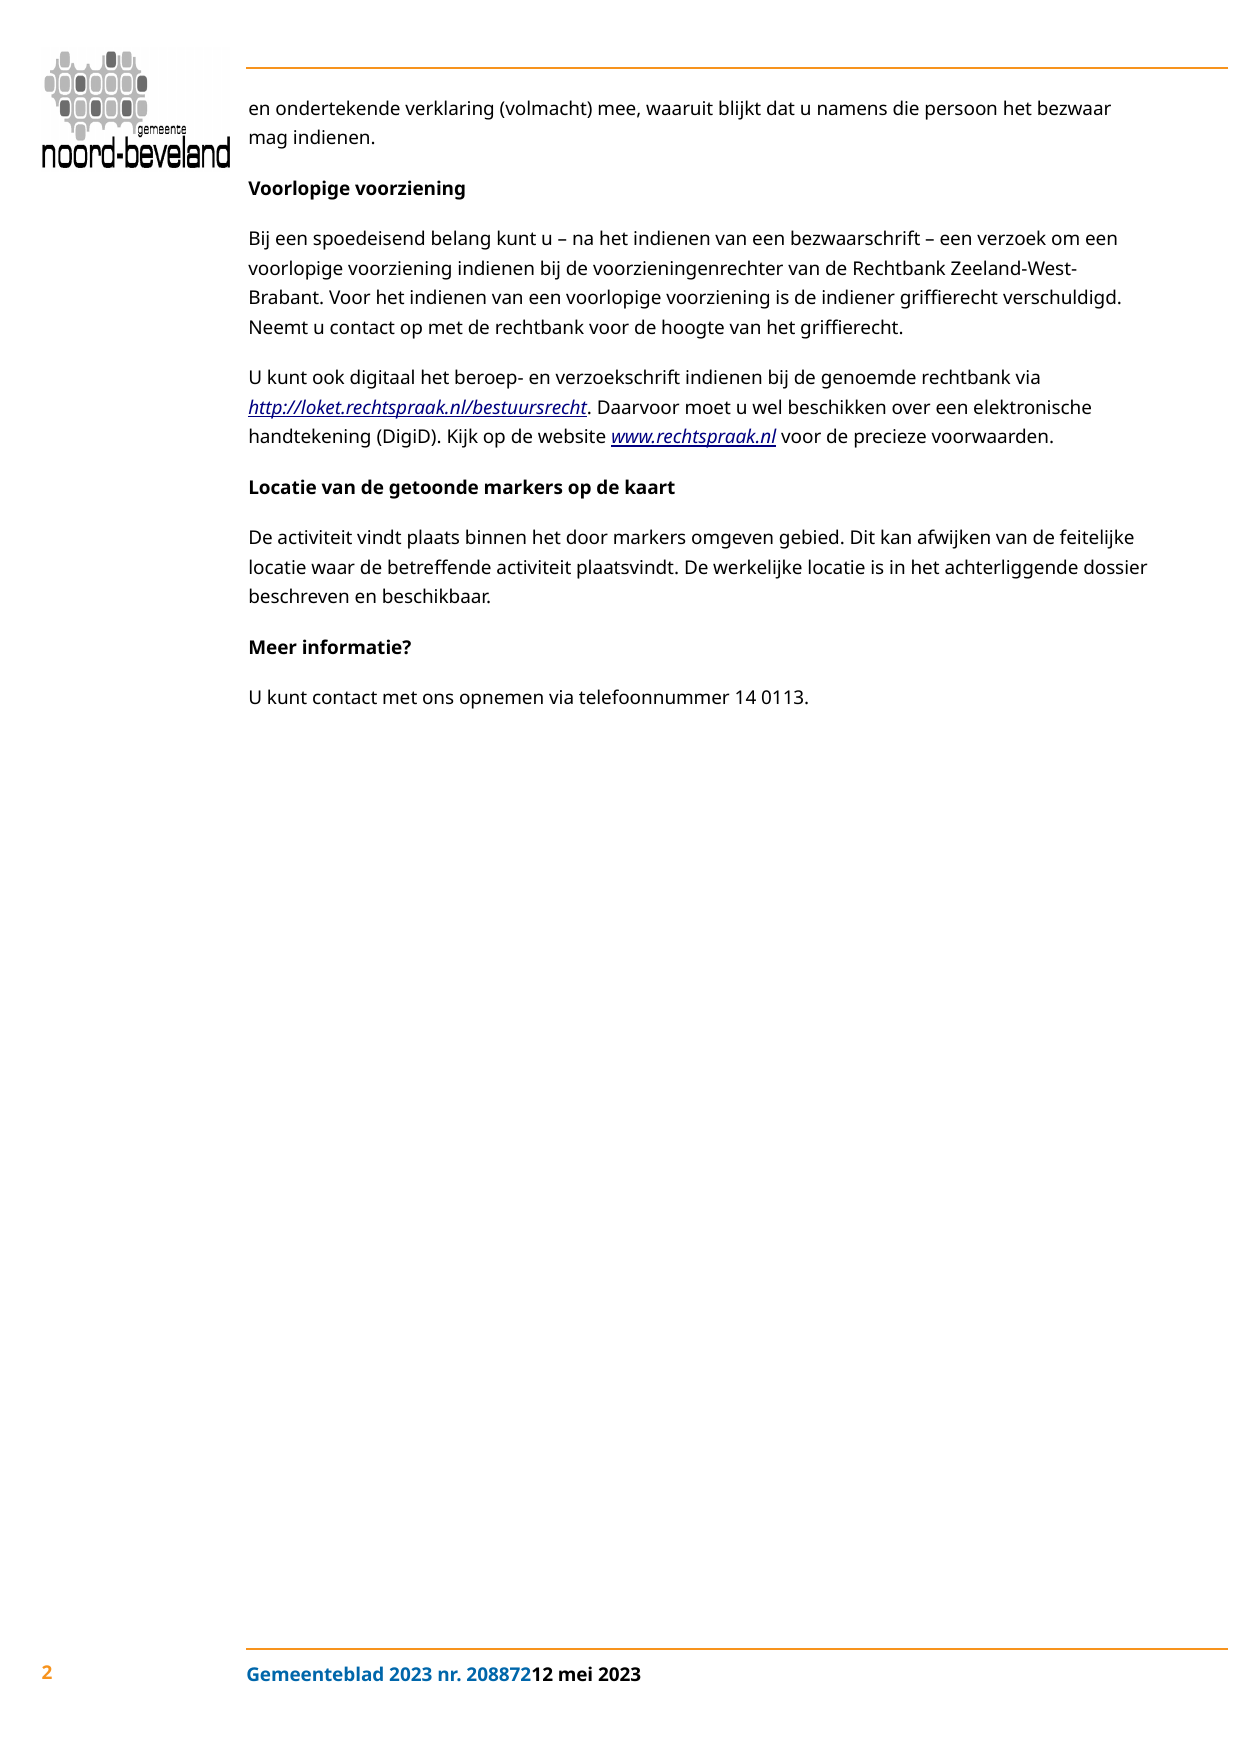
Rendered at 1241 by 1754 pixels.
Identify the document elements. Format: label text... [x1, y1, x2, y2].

text Voorlopige voorziening [248, 175, 1152, 201]
text Meer informatie? [248, 634, 1152, 660]
text De activiteit vindt plaats binnen het door markers omgeven gebied. Dit kan afwijken van de feitelijke locatie waar de betreffende activiteit plaatsvindt. De werkelijke locatie is in het achterliggende dossier beschreven en beschikbaar. [248, 524, 1152, 609]
text en ondertekende verklaring (volmacht) mee, waaruit blijkt dat u namens die persoon het bezwaar mag indienen. [248, 95, 1152, 150]
text U kunt contact met ons opnemen via telefoonnummer 14 0113. [248, 684, 1152, 710]
text U kunt ook digitaal het beroep- en verzoekschrift indienen bij de genoemde rechtbank via http://loket.rechtspraak.nl/bestuursrecht. Daarvoor moet u wel beschikken over een elektronische handtekening (DigiD). Kijk op de website www.rechtspraak.nl voor de precieze voorwaarden. [248, 364, 1152, 449]
text Locatie van de getoonde markers op de kaart [248, 474, 1152, 500]
text Bij een spoedeisend belang kunt u – na het indienen van een bezwaarschrift – een verzoek om een voorlopige voorziening indienen bij de voorzieningenrechter van de Rechtbank Zeeland-West-Brabant. Voor het indienen van een voorlopige voorziening is de indiener griffierecht verschuldigd. Neemt u contact op met de rechtbank voor de hoogte van het griffierecht. [248, 225, 1152, 340]
picture [41, 47, 231, 172]
